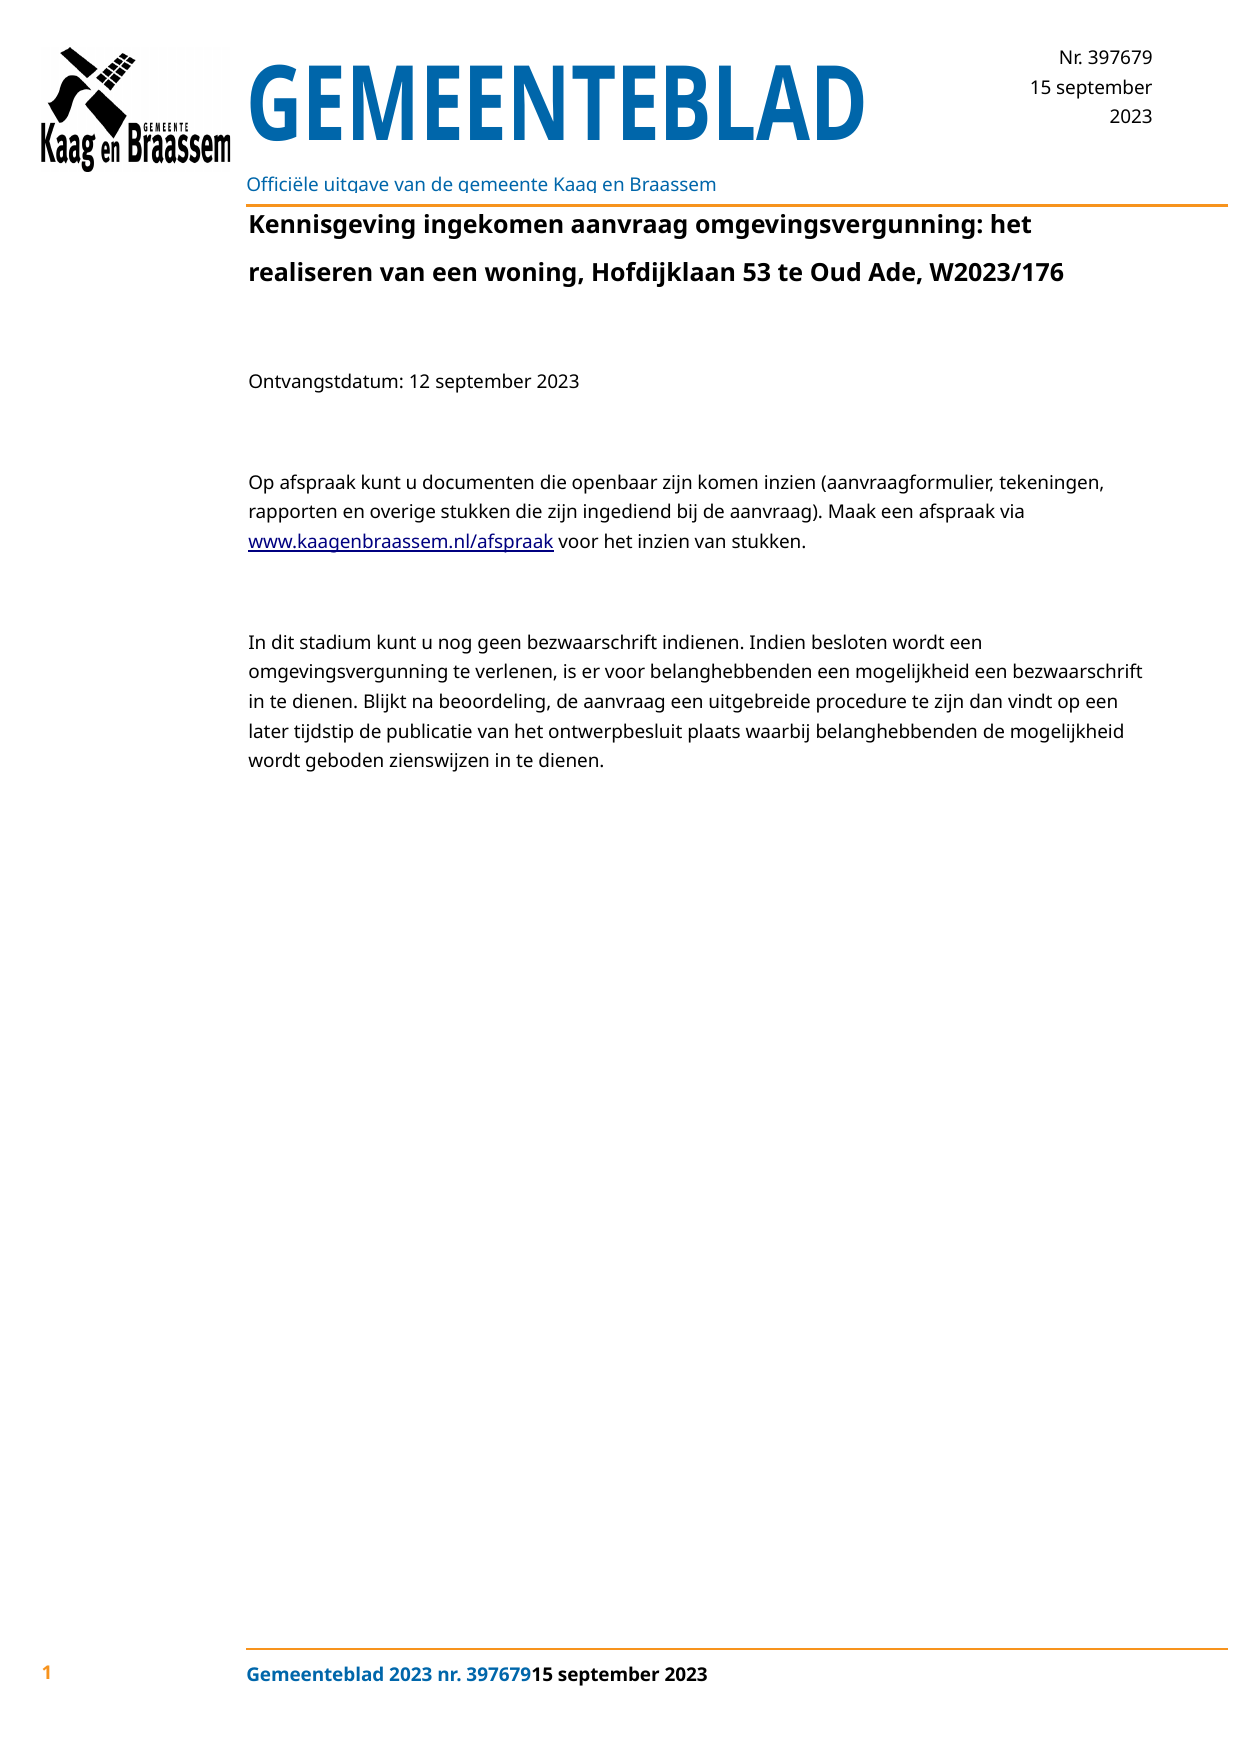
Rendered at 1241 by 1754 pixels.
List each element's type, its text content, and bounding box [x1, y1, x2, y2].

text In dit stadium kunt u nog geen bezwaarschrift indienen. Indien besloten wordt een omgevingsvergunning te verlenen, is er voor belanghebbenden een mogelijkheid een bezwaarschrift in te dienen. Blijkt na beoordeling, de aanvraag een uitgebreide procedure te zijn dan vindt op een later tijdstip de publicatie van het ontwerpbesluit plaats waarbij belanghebbenden de mogelijkheid wordt geboden zienswijzen in te dienen. [248, 629, 1152, 773]
picture [41, 47, 231, 172]
text Kennisgeving ingekomen aanvraag omgevingsvergunning: het realiseren van een woning, Hofdijklaan 53 te Oud Ade, W2023/176 [248, 207, 1152, 288]
text Ontvangstdatum: 12 september 2023 [248, 368, 1152, 394]
text Op afspraak kunt u documenten die openbaar zijn komen inzien (aanvraagformulier, tekeningen, rapporten en overige stukken die zijn ingediend bij de aanvraag). Maak een afspraak via www.kaagenbraassem.nl/afspraak voor het inzien van stukken. [248, 469, 1152, 554]
